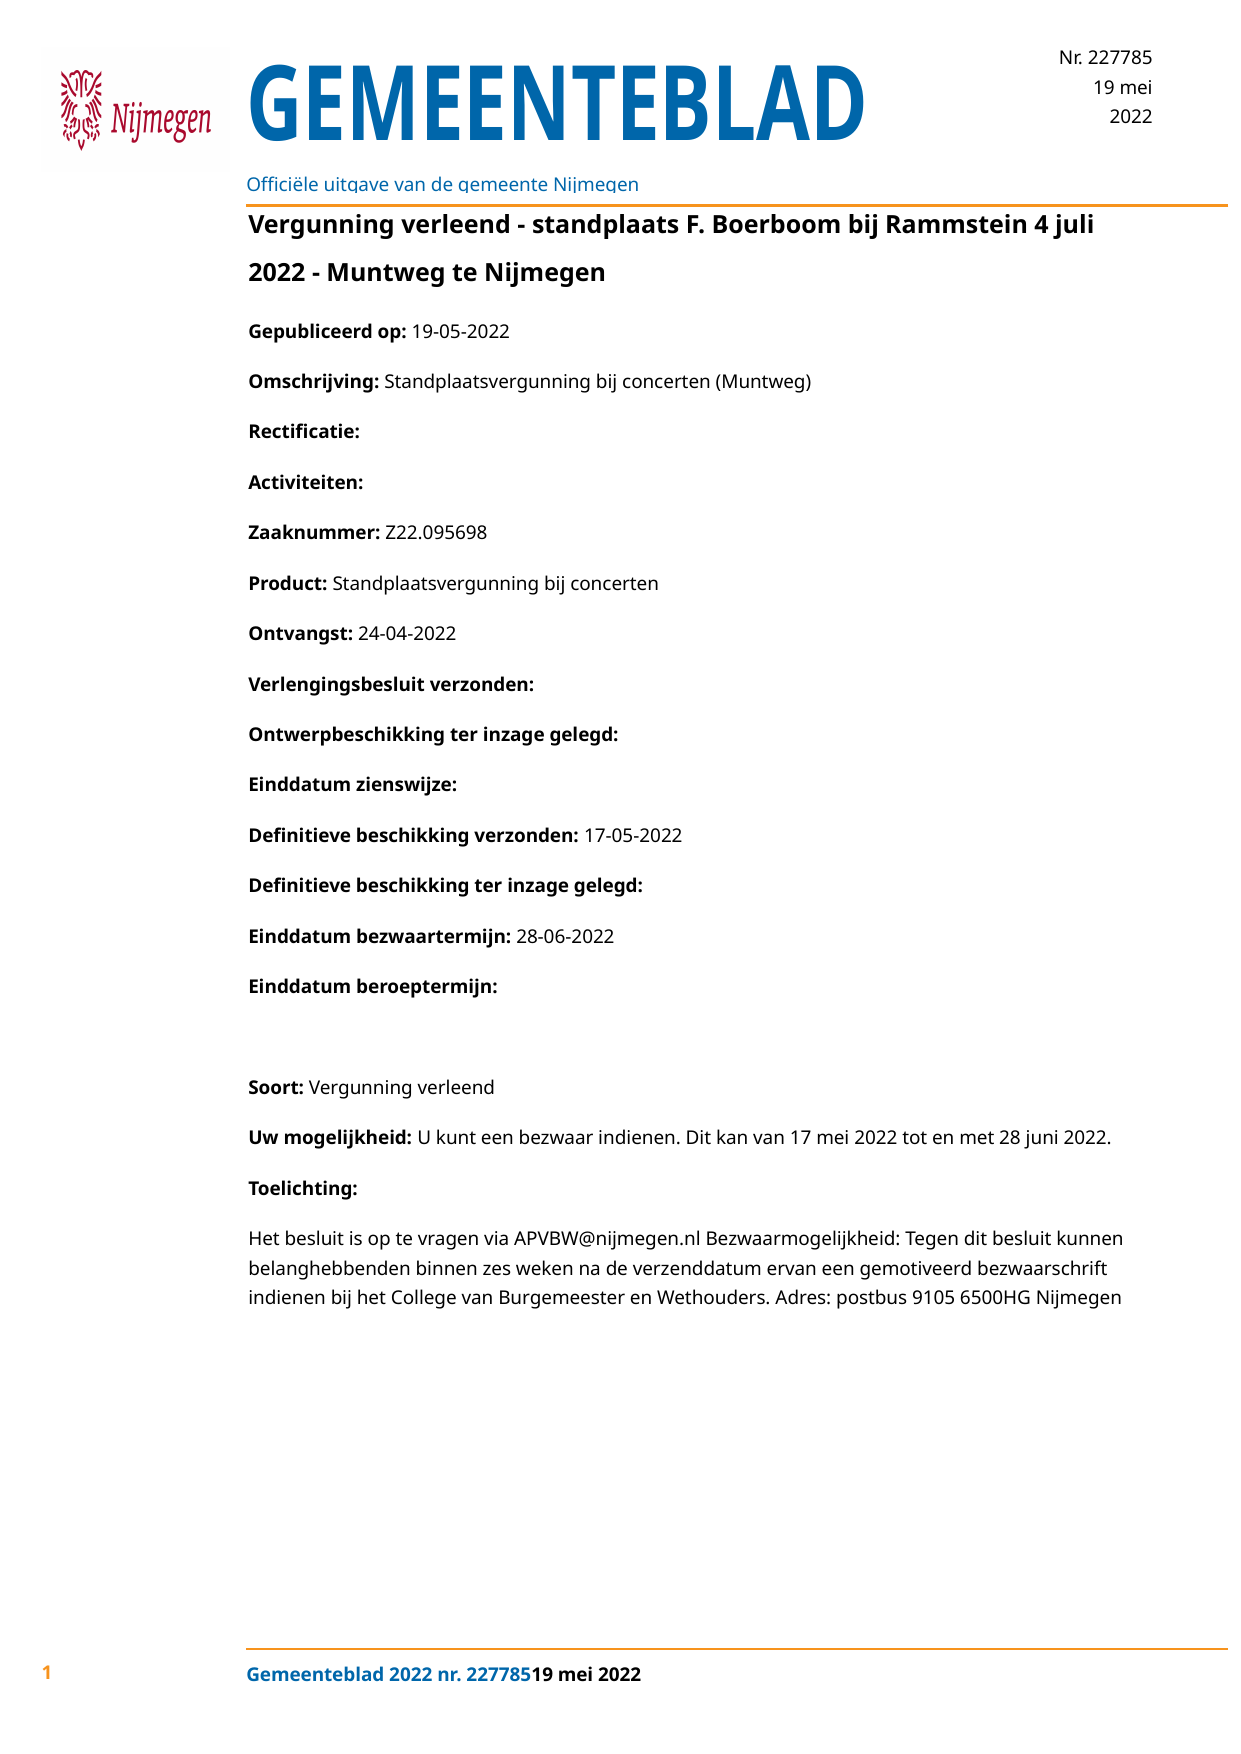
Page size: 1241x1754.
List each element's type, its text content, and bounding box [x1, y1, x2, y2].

picture [41, 47, 231, 172]
text Einddatum zienswijze: [248, 772, 1152, 797]
text Verlengingsbesluit verzonden: [248, 671, 1152, 697]
text Einddatum bezwaartermijn: 28-06-2022 [248, 923, 1152, 949]
text Ontvangst: 24-04-2022 [248, 620, 1152, 646]
text Definitieve beschikking ter inzage gelegd: [248, 872, 1152, 898]
text Definitieve beschikking verzonden: 17-05-2022 [248, 822, 1152, 848]
text Het besluit is op te vragen via APVBW@nijmegen.nl Bezwaarmogelijkheid: Tegen dit besluit kunnen belanghebbenden binnen zes weken na de verzenddatum ervan een gemotiveerd bezwaarschrift indienen bij het College van Burgemeester en Wethouders. Adres: postbus 9105 6500HG Nijmegen [248, 1225, 1152, 1310]
text Soort: Vergunning verleend [248, 1074, 1152, 1100]
text Vergunning verleend - standplaats F. Boerboom bij Rammstein 4 juli 2022 - Muntweg te Nijmegen [248, 207, 1152, 288]
text Toelichting: [248, 1175, 1152, 1201]
text Gepubliceerd op: 19-05-2022 [248, 318, 1152, 344]
text Rectificatie: [248, 419, 1152, 444]
text Activiteiten: [248, 469, 1152, 495]
text Einddatum beroeptermijn: [248, 973, 1152, 999]
text Product: Standplaatsvergunning bij concerten [248, 570, 1152, 596]
text Uw mogelijkheid: U kunt een bezwaar indienen. Dit kan van 17 mei 2022 tot en met 28 juni 2022. [248, 1124, 1152, 1150]
text Zaaknummer: Z22.095698 [248, 519, 1152, 545]
text Omschrijving: Standplaatsvergunning bij concerten (Muntweg) [248, 368, 1152, 394]
text Ontwerpbeschikking ter inzage gelegd: [248, 721, 1152, 747]
